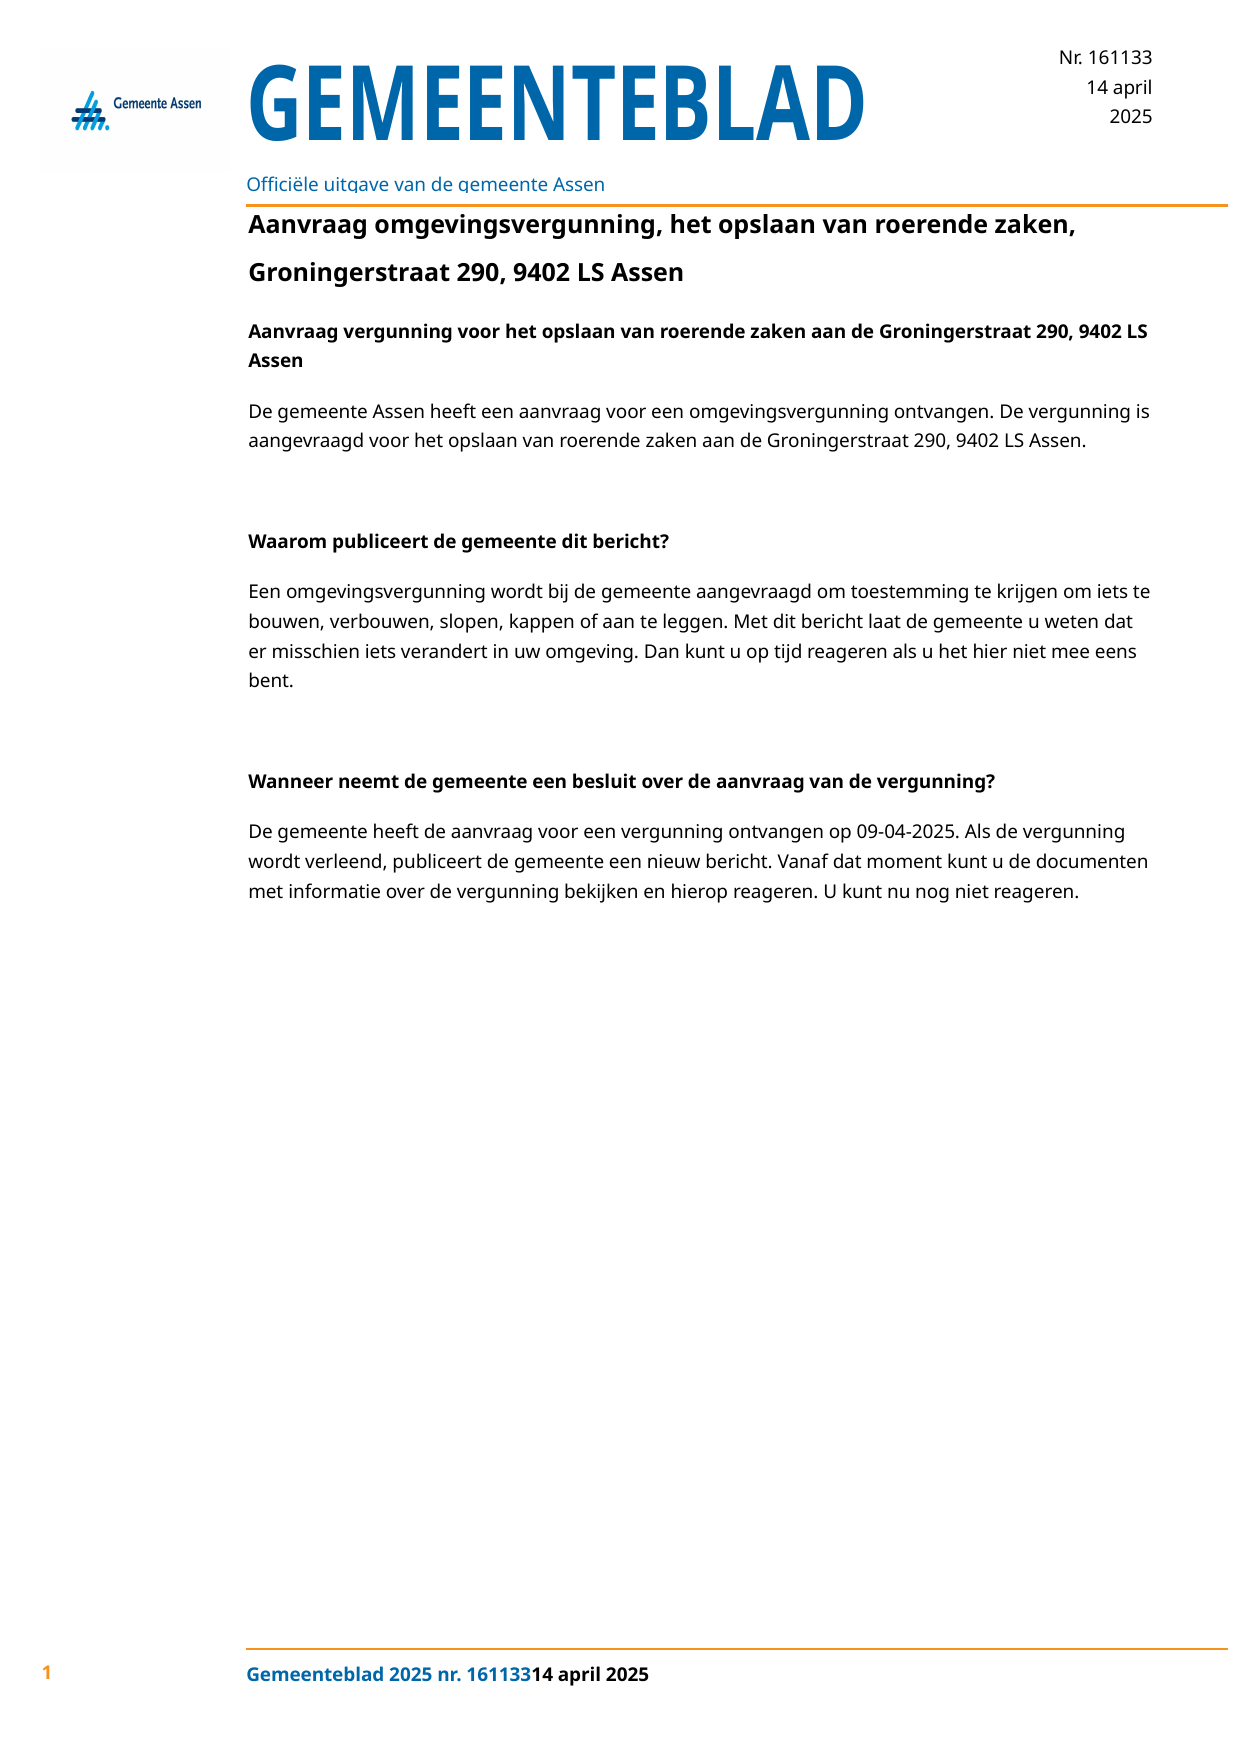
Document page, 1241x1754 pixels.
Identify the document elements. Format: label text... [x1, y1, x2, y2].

text Aanvraag omgevingsvergunning, het opslaan van roerende zaken, Groningerstraat 290, 9402 LS Assen [248, 207, 1152, 288]
text Een omgevingsvergunning wordt bij de gemeente aangevraagd om toestemming te krijgen om iets te bouwen, verbouwen, slopen, kappen of aan te leggen. Met dit bericht laat de gemeente u weten dat er misschien iets verandert in uw omgeving. Dan kunt u op tijd reageren als u het hier niet mee eens bent. [248, 579, 1152, 693]
text De gemeente Assen heeft een aanvraag voor een omgevingsvergunning ontvangen. De vergunning is aangevraagd voor het opslaan van roerende zaken aan de Groningerstraat 290, 9402 LS Assen. [248, 398, 1152, 453]
text De gemeente heeft de aanvraag voor een vergunning ontvangen op 09-04-2025. Als de vergunning wordt verleend, publiceert de gemeente een nieuw bericht. Vanaf dat moment kunt u de documenten met informatie over de vergunning bekijken en hierop reageren. U kunt nu nog niet reageren. [248, 819, 1152, 904]
picture [41, 47, 231, 172]
text Waarom publiceert de gemeente dit bericht? [248, 528, 1152, 554]
text Wanneer neemt de gemeente een besluit over de aanvraag van de vergunning? [248, 768, 1152, 794]
text Aanvraag vergunning voor het opslaan van roerende zaken aan de Groningerstraat 290, 9402 LS Assen [248, 318, 1152, 373]
